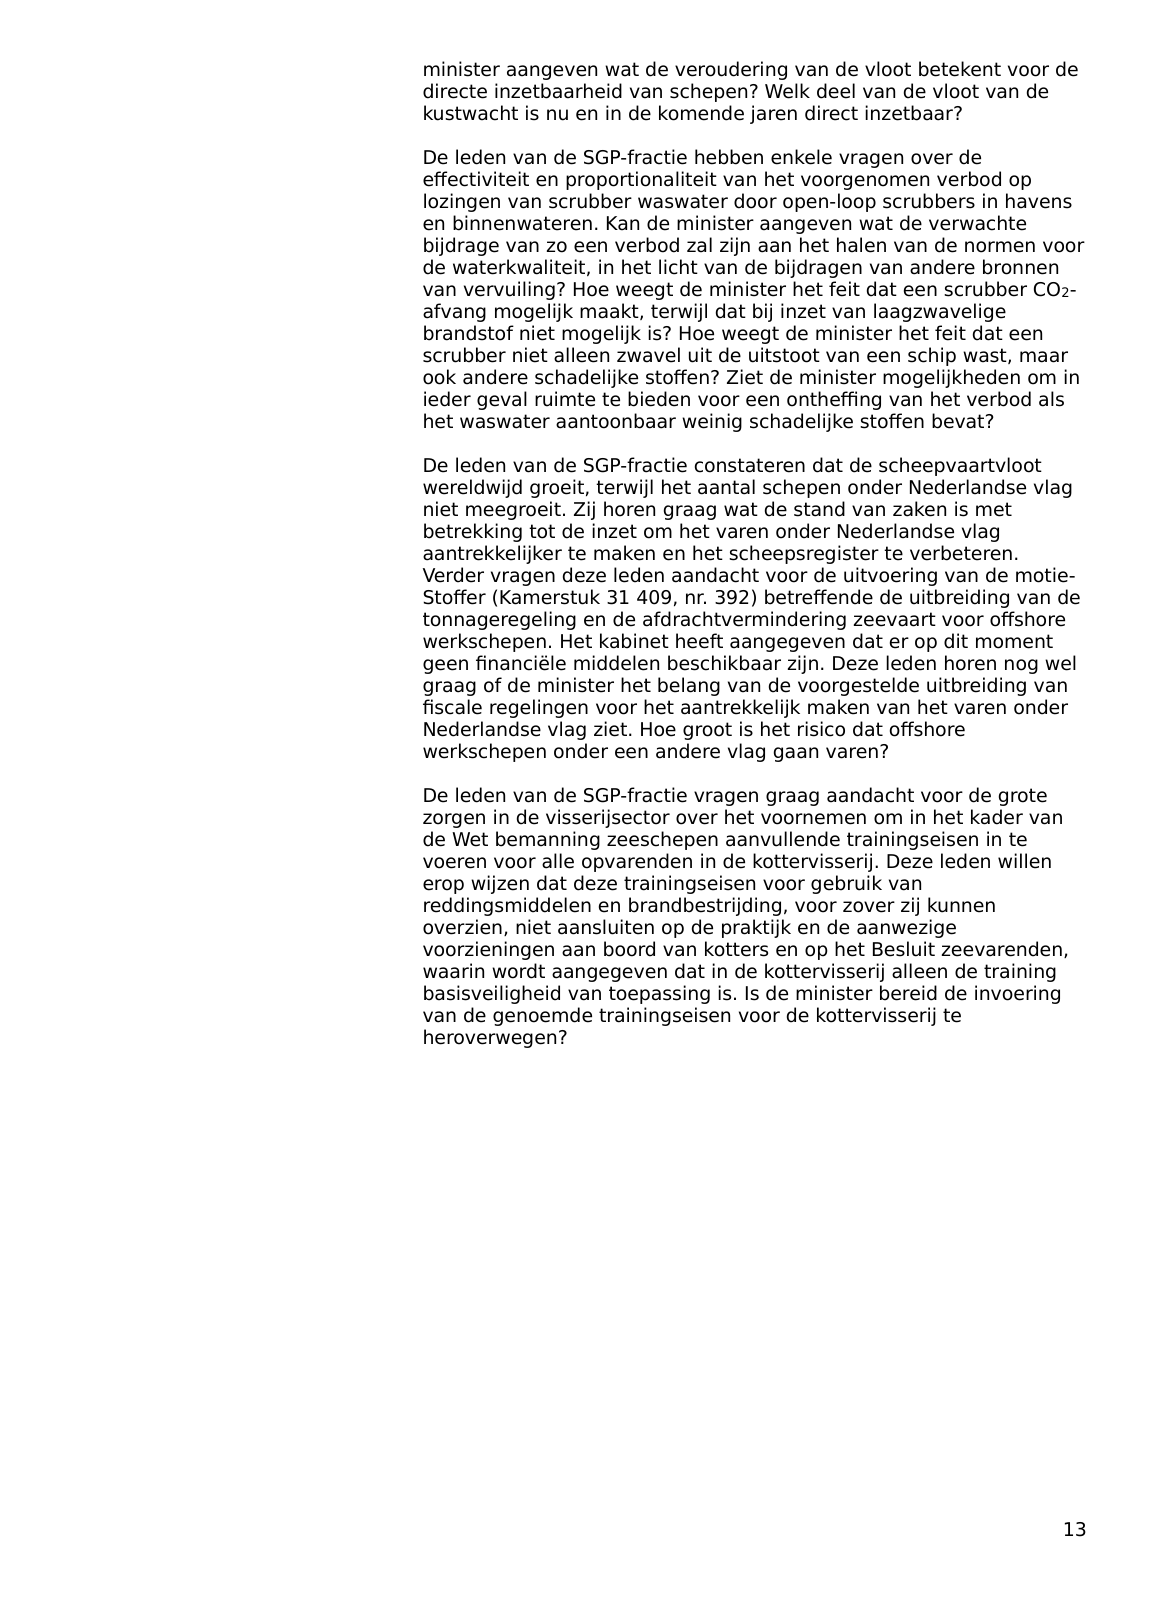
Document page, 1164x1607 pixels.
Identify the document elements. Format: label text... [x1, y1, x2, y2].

text De leden van de SGP-fractie vragen graag aandacht voor de grote zorgen in de visserijsector over het voornemen om in het kader van de Wet bemanning zeeschepen aanvullende trainingseisen in te voeren voor alle opvarenden in de kottervisserij. Deze leden willen erop wijzen dat deze trainingseisen voor gebruik van reddingsmiddelen en brandbestrijding, voor zover zij kunnen overzien, niet aansluiten op de praktijk en de aanwezige voorzieningen aan boord van kotters en op het Besluit zeevarenden, waarin wordt aangegeven dat in de kottervisserij alleen de training basisveiligheid van toepassing is. Is de minister bereid de invoering van de genoemde trainingseisen voor de kottervisserij te heroverwegen? [422, 785, 1087, 1049]
text De leden van de SGP-fractie hebben enkele vragen over de effectiviteit en proportionaliteit van het voorgenomen verbod op lozingen van scrubber waswater door open-loop scrubbers in havens en binnenwateren. Kan de minister aangeven wat de verwachte bijdrage van zo een verbod zal zijn aan het halen van de normen voor de waterkwaliteit, in het licht van de bijdragen van andere bronnen van vervuiling? Hoe weegt de minister het feit dat een scrubber CO2-afvang mogelijk maakt, terwijl dat bij inzet van laagzwavelige brandstof niet mogelijk is? Hoe weegt de minister het feit dat een scrubber niet alleen zwavel uit de uitstoot van een schip wast, maar ook andere schadelijke stoffen? Ziet de minister mogelijkheden om in ieder geval ruimte te bieden voor een ontheffing van het verbod als het waswater aantoonbaar weinig schadelijke stoffen bevat? [422, 147, 1087, 433]
text minister aangeven wat de veroudering van de vloot betekent voor de directe inzetbaarheid van schepen? Welk deel van de vloot van de kustwacht is nu en in de komende jaren direct inzetbaar? [422, 59, 1087, 125]
text De leden van de SGP-fractie constateren dat de scheepvaartvloot wereldwijd groeit, terwijl het aantal schepen onder Nederlandse vlag niet meegroeit. Zij horen graag wat de stand van zaken is met betrekking tot de inzet om het varen onder Nederlandse vlag aantrekkelijker te maken en het scheepsregister te verbeteren. Verder vragen deze leden aandacht voor de uitvoering van de motie-Stoffer (Kamerstuk 31 409, nr. 392) betreffende de uitbreiding van de tonnageregeling en de afdrachtvermindering zeevaart voor offshore werkschepen. Het kabinet heeft aangegeven dat er op dit moment geen financiële middelen beschikbaar zijn. Deze leden horen nog wel graag of de minister het belang van de voorgestelde uitbreiding van fiscale regelingen voor het aantrekkelijk maken van het varen onder Nederlandse vlag ziet. Hoe groot is het risico dat offshore werkschepen onder een andere vlag gaan varen? [422, 455, 1087, 763]
